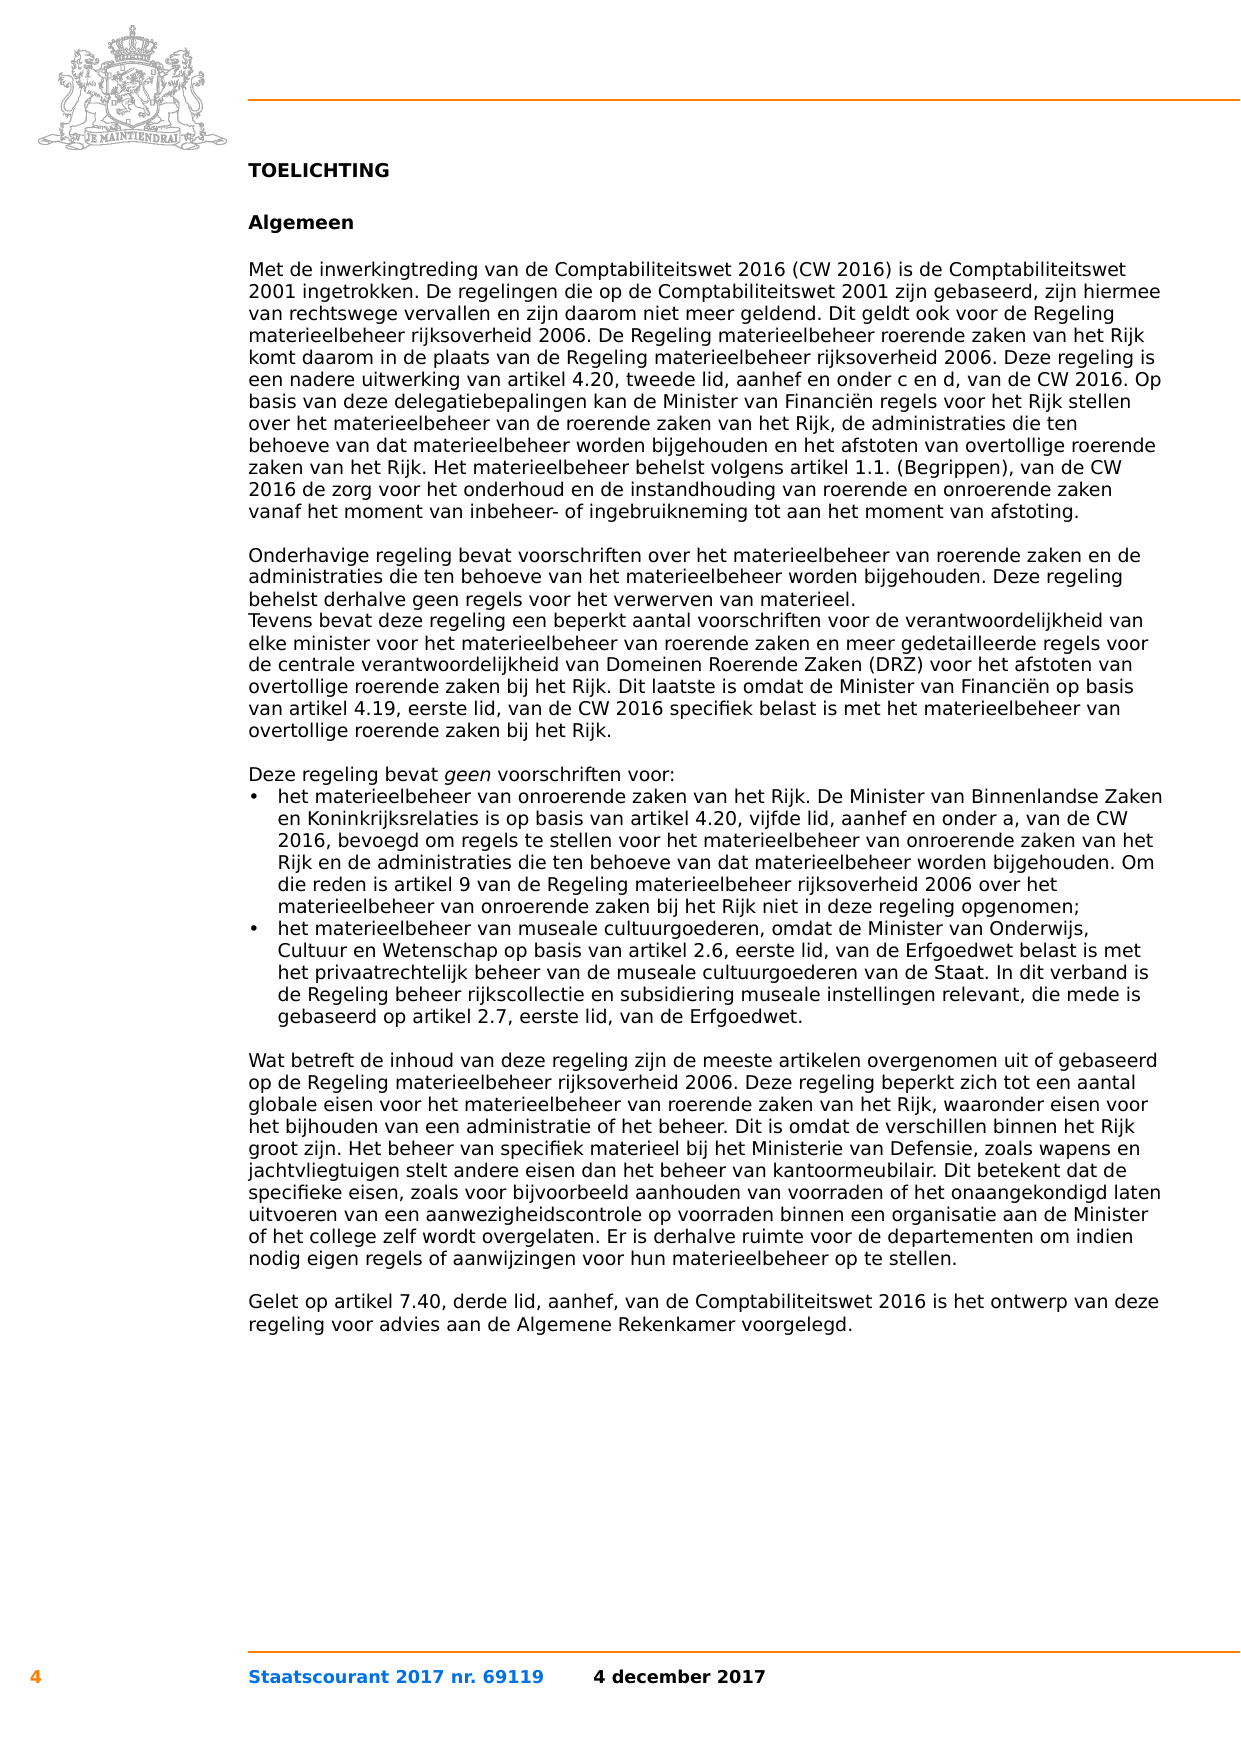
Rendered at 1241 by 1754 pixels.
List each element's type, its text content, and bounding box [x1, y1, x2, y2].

text Met de inwerkingtreding van de Comptabiliteitswet 2016 (CW 2016) is de Comptabiliteitswet 2001 ingetrokken. De regelingen die op de Comptabiliteitswet 2001 zijn gebaseerd, zijn hiermee van rechtswege vervallen en zijn daarom niet meer geldend. Dit geldt ook voor de Regeling materieelbeheer rijksoverheid 2006. De Regeling materieelbeheer roerende zaken van het Rijk komt daarom in de plaats van de Regeling materieelbeheer rijksoverheid 2006. Deze regeling is een nadere uitwerking van artikel 4.20, tweede lid, aanhef en onder c en d, van de CW 2016. Op basis van deze delegatiebepalingen kan de Minister van Financiën regels voor het Rijk stellen over het materieelbeheer van de roerende zaken van het Rijk, de administraties die ten behoeve van dat materieelbeheer worden bijgehouden en het afstoten van overtollige roerende zaken van het Rijk. Het materieelbeheer behelst volgens artikel 1.1. (Begrippen), van de CW 2016 de zorg voor het onderhoud en de instandhouding van roerende en onroerende zaken vanaf het moment van inbeheer- of ingebruikneming tot aan het moment van afstoting. [248, 259, 1163, 523]
text Tevens bevat deze regeling een beperkt aantal voorschriften voor de verantwoordelijkheid van elke minister voor het materieelbeheer van roerende zaken en meer gedetailleerde regels voor de centrale verantwoordelijkheid van Domeinen Roerende Zaken (DRZ) voor het afstoten van overtollige roerende zaken bij het Rijk. Dit laatste is omdat de Minister van Financiën op basis van artikel 4.19, eerste lid, van de CW 2016 specifiek belast is met het materieelbeheer van overtollige roerende zaken bij het Rijk. [248, 610, 1163, 742]
text Wat betreft de inhoud van deze regeling zijn de meeste artikelen overgenomen uit of gebaseerd op de Regeling materieelbeheer rijksoverheid 2006. Deze regeling beperkt zich tot een aantal globale eisen voor het materieelbeheer van roerende zaken van het Rijk, waaronder eisen voor het bijhouden van een administratie of het beheer. Dit is omdat de verschillen binnen het Rijk groot zijn. Het beheer van specifiek materieel bij het Ministerie van Defensie, zoals wapens en jachtvliegtuigen stelt andere eisen dan het beheer van kantoormeubilair. Dit betekent dat de specifieke eisen, zoals voor bijvoorbeeld aanhouden van voorraden of het onaangekondigd laten uitvoeren van een aanwezigheidscontrole op voorraden binnen een organisatie aan de Minister of het college zelf wordt overgelaten. Er is derhalve ruimte voor de departementen om indien nodig eigen regels of aanwijzingen voor hun materieelbeheer op te stellen. [248, 1050, 1163, 1269]
picture [38, 25, 227, 150]
text • het materieelbeheer van onroerende zaken van het Rijk. De Minister van Binnenlandse Zaken en Koninkrijksrelaties is op basis van artikel 4.20, vijfde lid, aanhef en onder a, van de CW 2016, bevoegd om regels te stellen voor het materieelbeheer van onroerende zaken van het Rijk en de administraties die ten behoeve van dat materieelbeheer worden bijgehouden. Om die reden is artikel 9 van de Regeling materieelbeheer rijksoverheid 2006 over het materieelbeheer van onroerende zaken bij het Rijk niet in deze regeling opgenomen; [248, 786, 1163, 918]
text • het materieelbeheer van museale cultuurgoederen, omdat de Minister van Onderwijs, Cultuur en Wetenschap op basis van artikel 2.6, eerste lid, van de Erfgoedwet belast is met het privaatrechtelijk beheer van de museale cultuurgoederen van de Staat. In dit verband is de Regeling beheer rijkscollectie en subsidiering museale instellingen relevant, die mede is gebaseerd op artikel 2.7, eerste lid, van de Erfgoedwet. [248, 918, 1163, 1028]
subtitle Algemeen [248, 212, 1163, 234]
subtitle TOELICHTING [248, 160, 1163, 182]
text Onderhavige regeling bevat voorschriften over het materieelbeheer van roerende zaken en de administraties die ten behoeve van het materieelbeheer worden bijgehouden. Deze regeling behelst derhalve geen regels voor het verwerven van materieel. [248, 544, 1163, 610]
text Deze regeling bevat geen voorschriften voor: [248, 764, 1163, 786]
text Gelet op artikel 7.40, derde lid, aanhef, van de Comptabiliteitswet 2016 is het ontwerp van deze regeling voor advies aan de Algemene Rekenkamer voorgelegd. [248, 1291, 1163, 1335]
